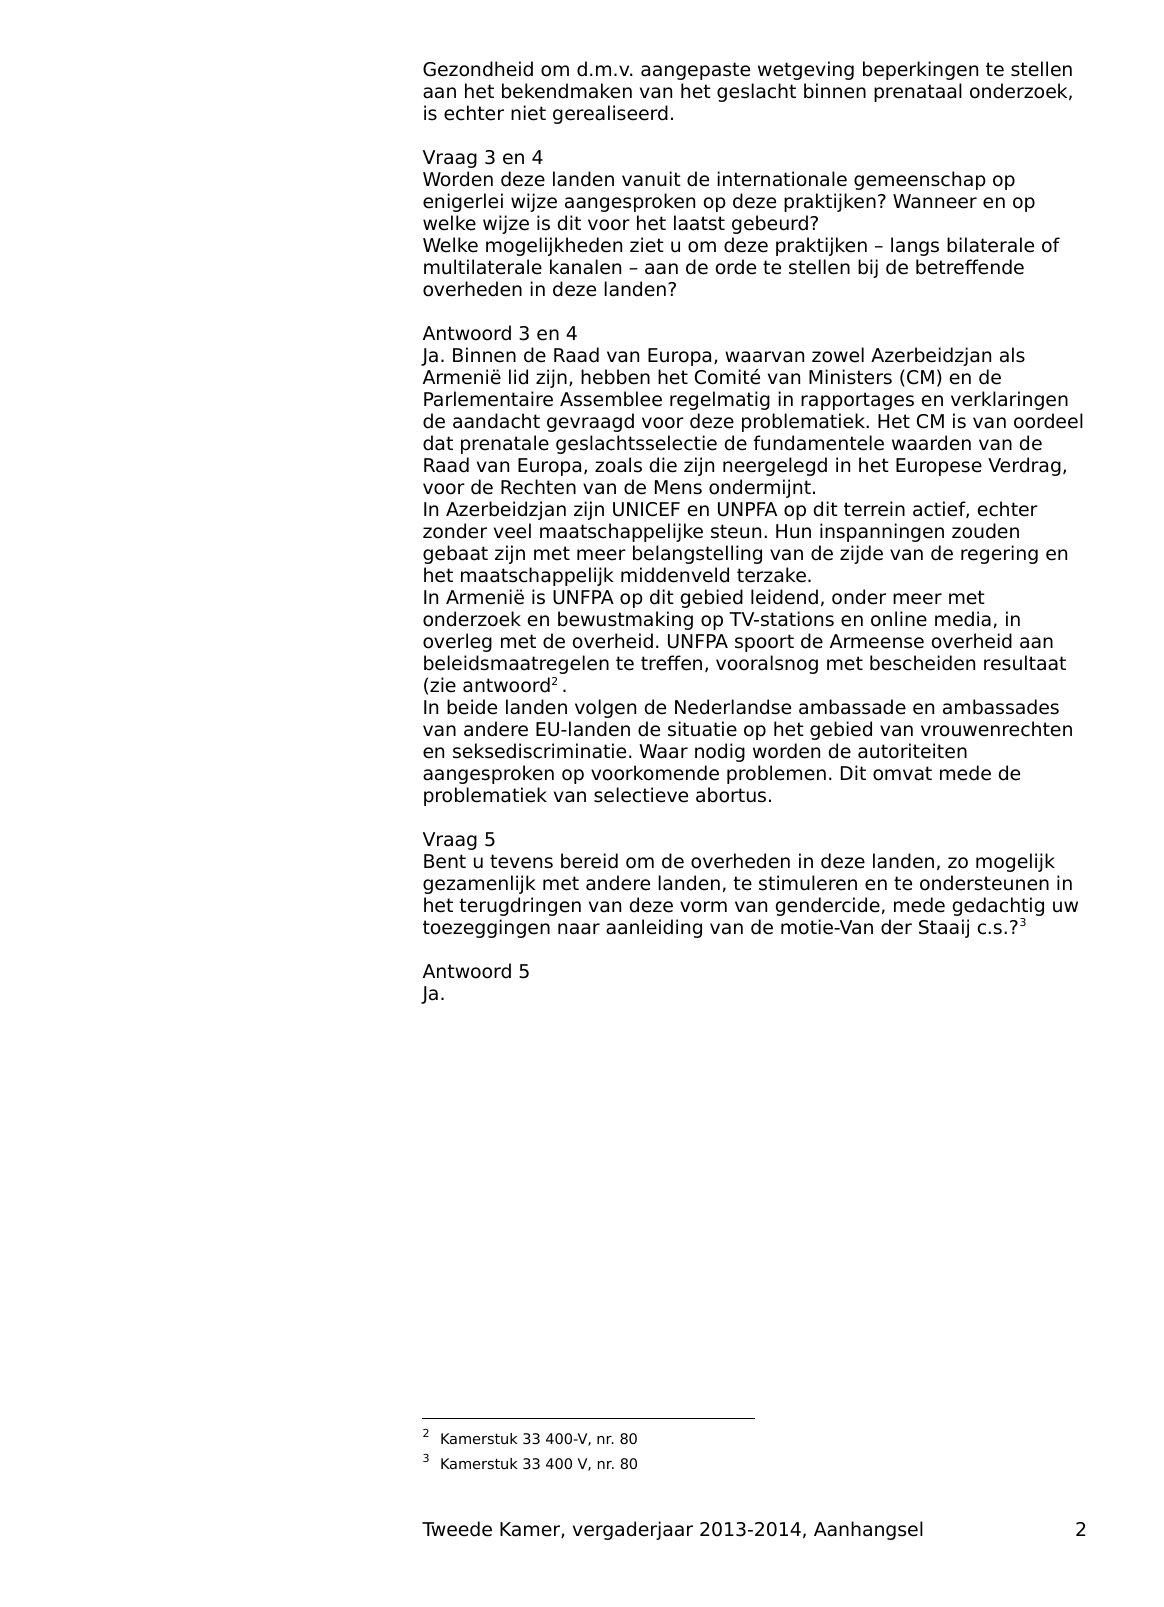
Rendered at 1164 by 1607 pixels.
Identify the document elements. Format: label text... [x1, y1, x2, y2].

text In Azerbeidzjan zijn UNICEF en UNPFA op dit terrein actief, echter zonder veel maatschappelijke steun. Hun inspanningen zouden gebaat zijn met meer belangstelling van de zijde van de regering en het maatschappelijk middenveld terzake. [422, 499, 1087, 587]
text Worden deze landen vanuit de internationale gemeenschap op enigerlei wijze aangesproken op deze praktijken? Wanneer en op welke wijze is dit voor het laatst gebeurd? [422, 169, 1087, 235]
text In Armenië is UNFPA op dit gebied leidend, onder meer met onderzoek en bewustmaking op TV-stations en online media, in overleg met de overheid. UNFPA spoort de Armeense overheid aan beleidsmaatregelen te treffen, vooralsnog met bescheiden resultaat (zie antwoord. [422, 587, 1087, 697]
text Vraag 5 [422, 829, 1087, 851]
text Vraag 3 en 4 [422, 147, 1087, 169]
text Bent u tevens bereid om de overheden in deze landen, zo mogelijk gezamenlijk met andere landen, te stimuleren en te ondersteunen in het terugdringen van deze vorm van gendercide, mede gedachtig uw toezeggingen naar aanleiding van de motie-Van der Staaij c.s.? [422, 851, 1087, 939]
text Antwoord 5 [422, 961, 1087, 983]
text Gezondheid om d.m.v. aangepaste wetgeving beperkingen te stellen aan het bekendmaken van het geslacht binnen prenataal onderzoek, is echter niet gerealiseerd. [422, 59, 1087, 125]
text Antwoord 3 en 4 [422, 323, 1087, 345]
text Kamerstuk 33 400 V, nr. 80 [422, 1452, 1087, 1474]
text In beide landen volgen de Nederlandse ambassade en ambassades van andere EU-landen de situatie op het gebied van vrouwenrechten en seksediscriminatie. Waar nodig worden de autoriteiten aangesproken op voorkomende problemen. Dit omvat mede de problematiek van selectieve abortus. [422, 697, 1087, 807]
text Kamerstuk 33 400-V, nr. 80 [422, 1427, 1087, 1449]
text Ja. [422, 983, 1087, 1005]
text Welke mogelijkheden ziet u om deze praktijken – langs bilaterale of multilaterale kanalen – aan de orde te stellen bij de betreffende overheden in deze landen? [422, 235, 1087, 301]
text Ja. Binnen de Raad van Europa, waarvan zowel Azerbeidzjan als Armenië lid zijn, hebben het Comité van Ministers (CM) en de Parlementaire Assemblee regelmatig in rapportages en verklaringen de aandacht gevraagd voor deze problematiek. Het CM is van oordeel dat prenatale geslachtsselectie de fundamentele waarden van de Raad van Europa, zoals die zijn neergelegd in het Europese Verdrag, voor de Rechten van de Mens ondermijnt. [422, 345, 1087, 499]
